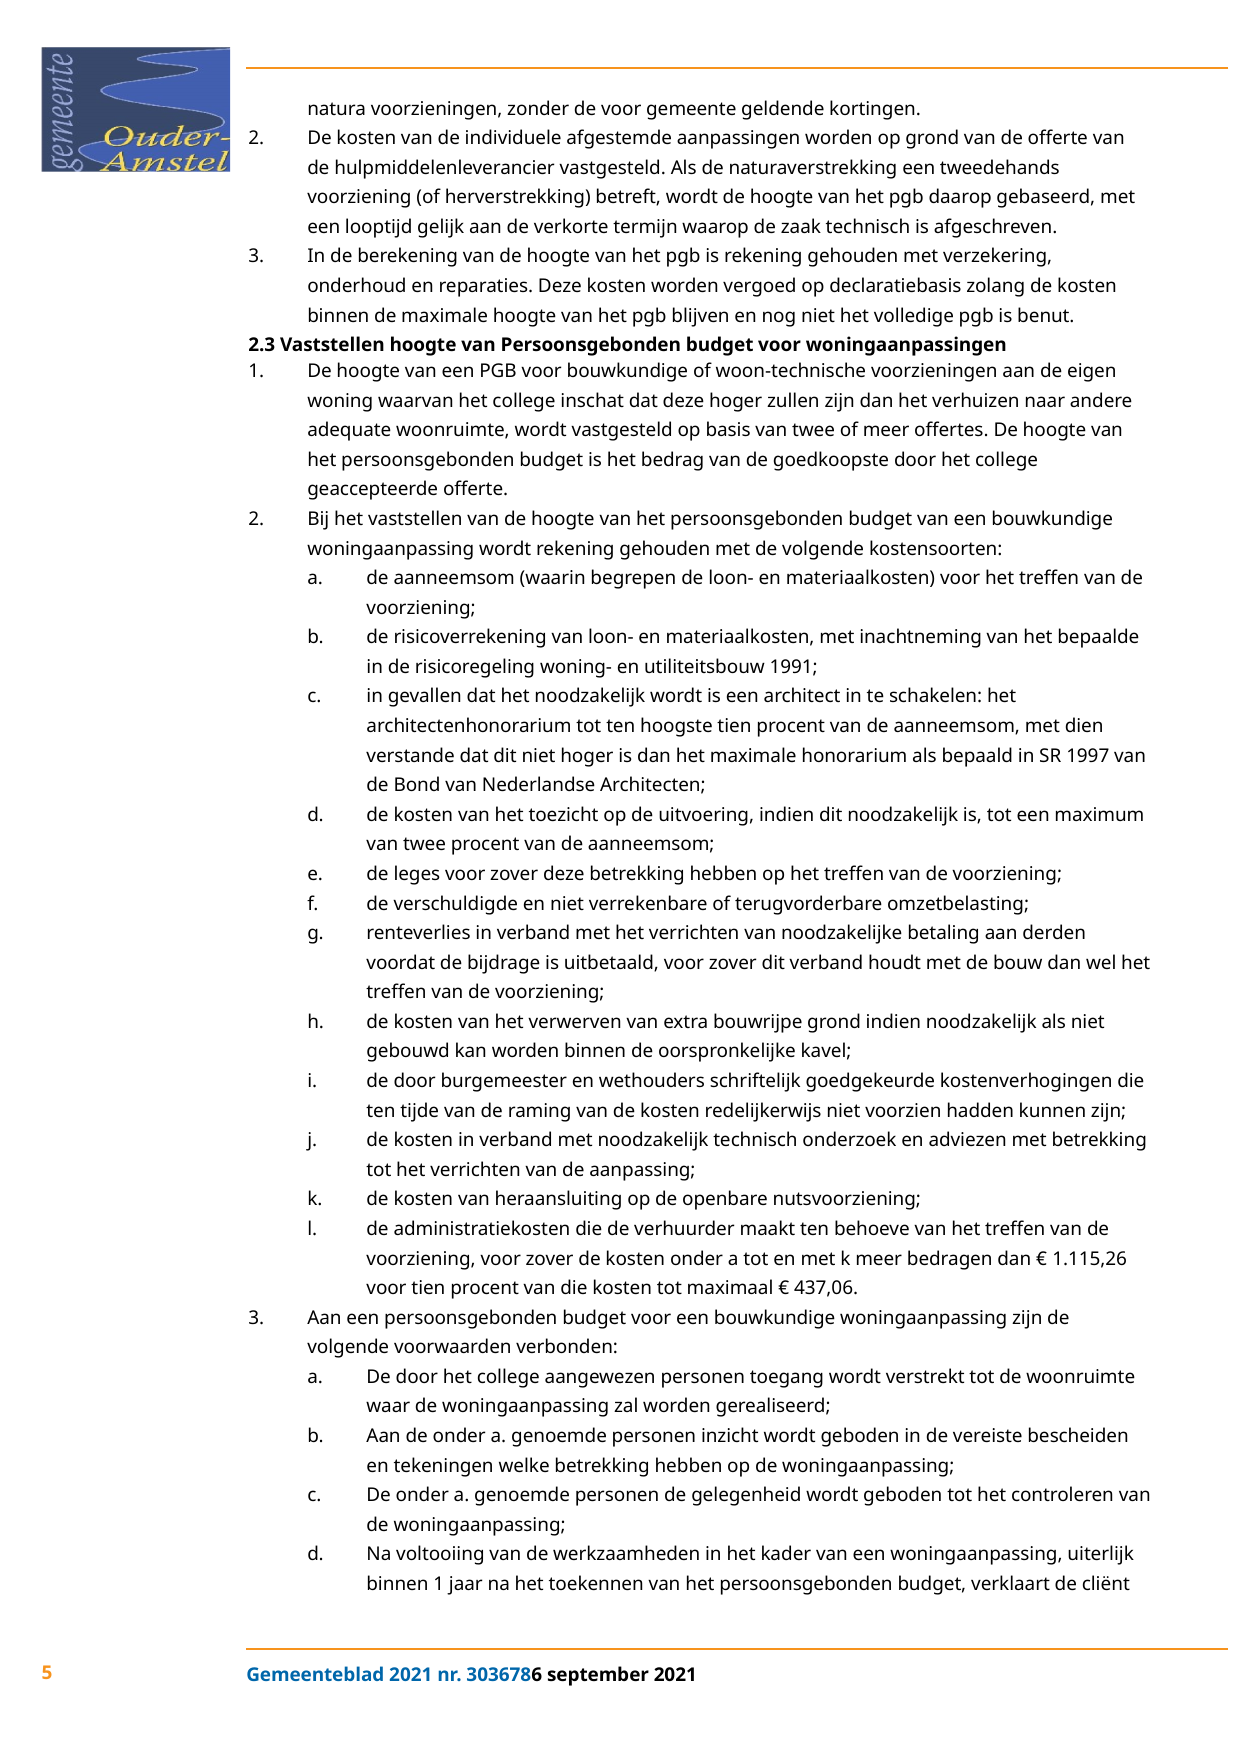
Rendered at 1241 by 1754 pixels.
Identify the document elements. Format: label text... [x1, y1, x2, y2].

list In de berekening van de hoogte van het pgb is rekening gehouden met verzekering, onderhoud en reparaties. Deze kosten worden vergoed op declaratiebasis zolang de kosten binnen de maximale hoogte van het pgb blijven en nog niet het volledige pgb is benut. [248, 243, 1152, 328]
list De kosten van de individuele afgestemde aanpassingen worden op grond van de offerte van de hulpmiddelenleverancier vastgesteld. Als de naturaverstrekking een tweedehands voorziening (of herverstrekking) betreft, wordt de hoogte van het pgb daarop gebaseerd, met een looptijd gelijk aan de verkorte termijn waarop de zaak technisch is afgeschreven. [248, 124, 1152, 239]
list de kosten in verband met noodzakelijk technisch onderzoek en adviezen met betrekking tot het verrichten van de aanpassing; [307, 1126, 1152, 1182]
list Aan een persoonsgebonden budget voor een bouwkundige woningaanpassing zijn de volgende voorwaarden verbonden: [248, 1304, 1152, 1359]
list renteverlies in verband met het verrichten van noodzakelijke betaling aan derden voordat de bijdrage is uitbetaald, voor zover dit verband houdt met de bouw dan wel het treffen van de voorziening; [307, 919, 1152, 1004]
list natura voorzieningen, zonder de voor gemeente geldende kortingen. [248, 95, 1152, 121]
list De onder a. genoemde personen de gelegenheid wordt geboden tot het controleren van de woningaanpassing; [307, 1481, 1152, 1537]
list de administratiekosten die de verhuurder maakt ten behoeve van het treffen van de voorziening, voor zover de kosten onder a tot en met k meer bedragen dan € 1.115,26 voor tien procent van die kosten tot maximaal € 437,06. [307, 1215, 1152, 1300]
list de door burgemeester en wethouders schriftelijk goedgekeurde kostenverhogingen die ten tijde van de raming van de kosten redelijkerwijs niet voorzien hadden kunnen zijn; [307, 1067, 1152, 1122]
list Bij het vaststellen van de hoogte van het persoonsgebonden budget van een bouwkundige woningaanpassing wordt rekening gehouden met de volgende kostensoorten: [248, 505, 1152, 560]
list de kosten van het toezicht op de uitvoering, indien dit noodzakelijk is, tot een maximum van twee procent van de aanneemsom; [307, 801, 1152, 856]
list in gevallen dat het noodzakelijk wordt is een architect in te schakelen: het architectenhonorarium tot ten hoogste tien procent van de aanneemsom, met dien verstande dat dit niet hoger is dan het maximale honorarium als bepaald in SR 1997 van de Bond van Nederlandse Architecten; [307, 683, 1152, 797]
list de kosten van heraansluiting op de openbare nutsvoorziening; [307, 1186, 1152, 1211]
list De hoogte van een PGB voor bouwkundige of woon-technische voorzieningen aan de eigen woning waarvan het college inschat dat deze hoger zullen zijn dan het verhuizen naar andere adequate woonruimte, wordt vastgesteld op basis van twee of meer offertes. De hoogte van het persoonsgebonden budget is het bedrag van de goedkoopste door het college geaccepteerde offerte. [248, 357, 1152, 501]
list Aan de onder a. genoemde personen inzicht wordt geboden in de vereiste bescheiden en tekeningen welke betrekking hebben op de woningaanpassing; [307, 1422, 1152, 1477]
list de risicoverrekening van loon- en materiaalkosten, met inachtneming van het bepaalde in de risicoregeling woning- en utiliteitsbouw 1991; [307, 623, 1152, 679]
list Na voltooiing van de werkzaamheden in het kader van een woningaanpassing, uiterlijk binnen 1 jaar na het toekennen van het persoonsgebonden budget, verklaart de cliënt [307, 1541, 1152, 1596]
text 2.3 Vaststellen hoogte van Persoonsgebonden budget voor woningaanpassingen [248, 331, 1152, 357]
list De door het college aangewezen personen toegang wordt verstrekt tot de woonruimte waar de woningaanpassing zal worden gerealiseerd; [307, 1363, 1152, 1418]
list de leges voor zover deze betrekking hebben op het treffen van de voorziening; [307, 860, 1152, 886]
picture [41, 47, 231, 172]
list de kosten van het verwerven van extra bouwrijpe grond indien noodzakelijk als niet gebouwd kan worden binnen de oorspronkelijke kavel; [307, 1008, 1152, 1063]
list de verschuldigde en niet verrekenbare of terugvorderbare omzetbelasting; [307, 890, 1152, 915]
list de aanneemsom (waarin begrepen de loon- en materiaalkosten) voor het treffen van de voorziening; [307, 564, 1152, 619]
